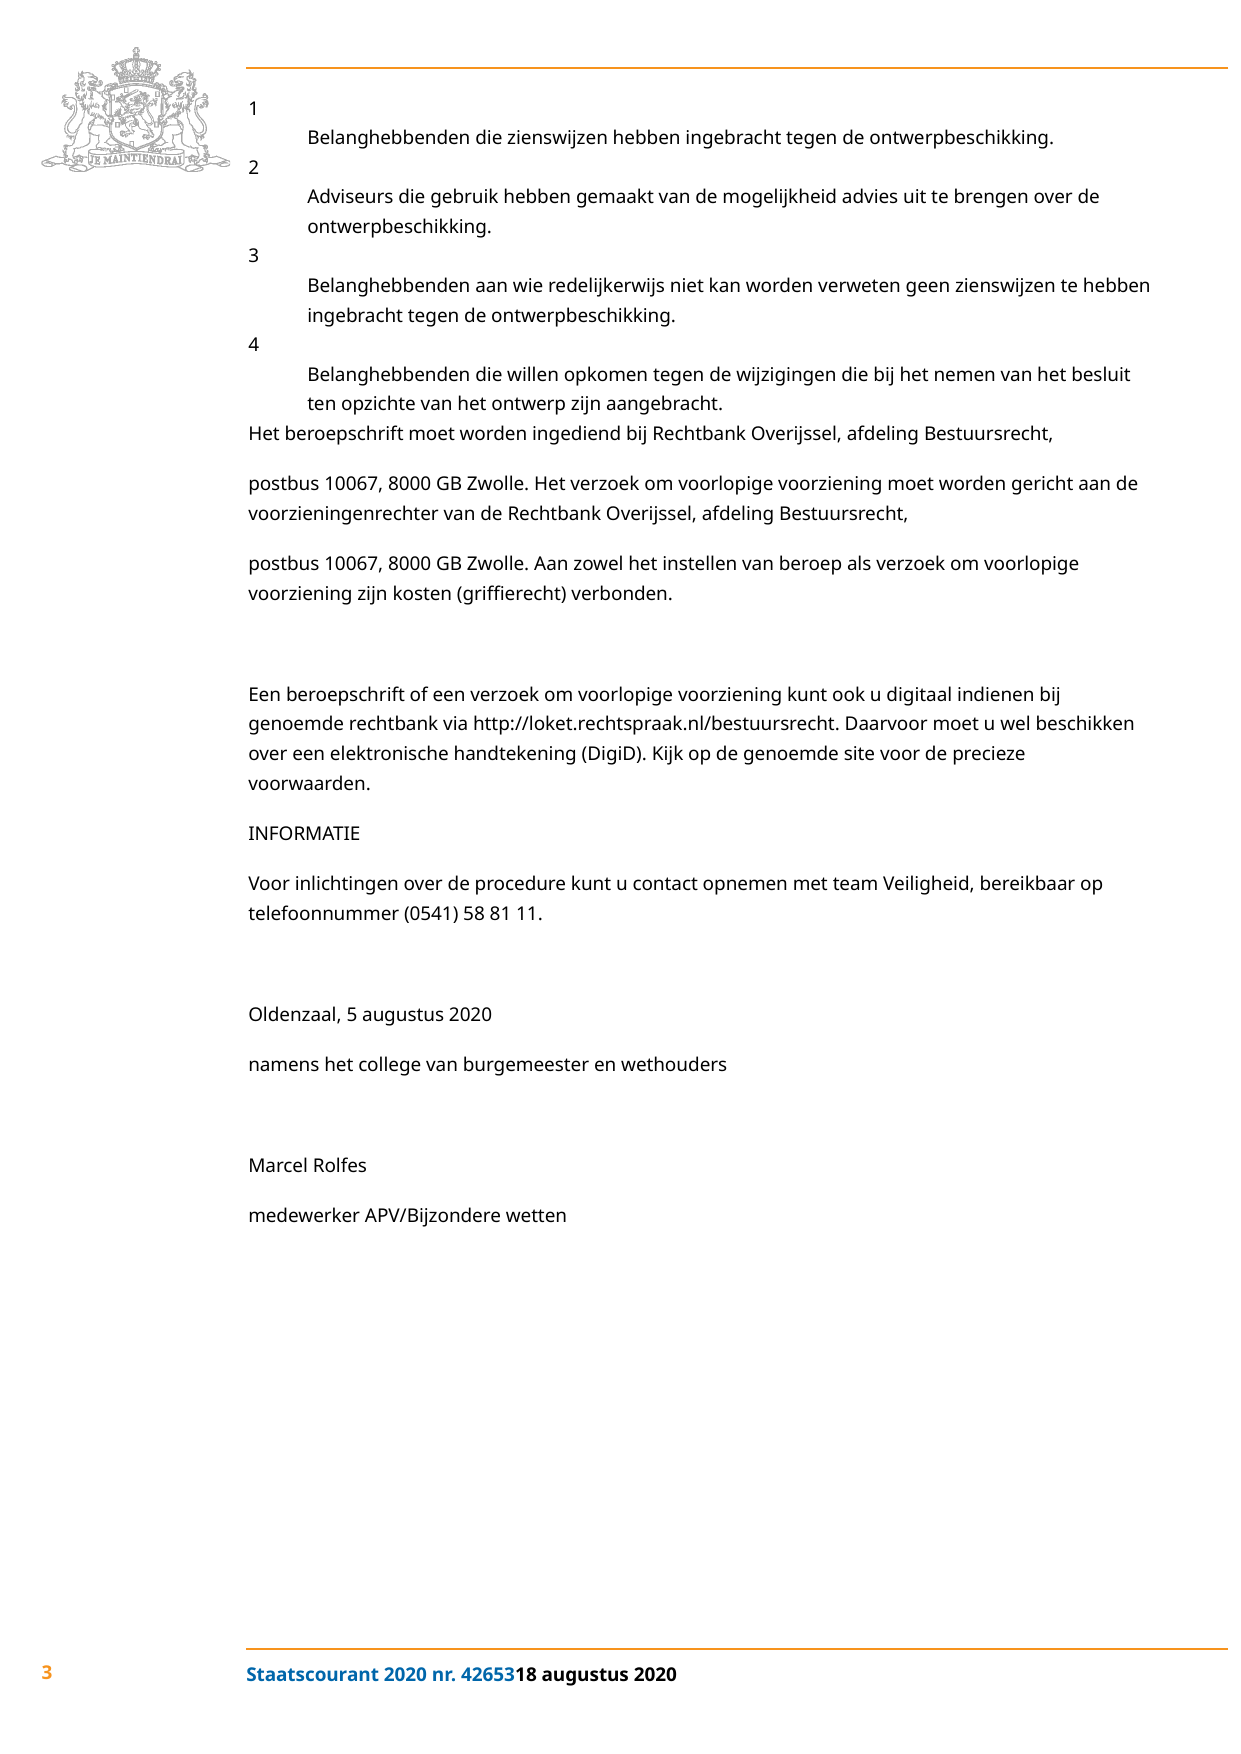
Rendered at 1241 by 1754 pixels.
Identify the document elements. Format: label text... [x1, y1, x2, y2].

text Oldenzaal, 5 augustus 2020 [248, 1001, 1152, 1027]
text namens het college van burgemeester en wethouders [248, 1051, 1152, 1077]
text medewerker APV/Bijzondere wetten [248, 1203, 1152, 1228]
text postbus 10067, 8000 GB Zwolle. Aan zowel het instellen van beroep als verzoek om voorlopige voorziening zijn kosten (griffierecht) verbonden. [248, 551, 1152, 606]
text Een beroepschrift of een verzoek om voorlopige voorziening kunt ook u digitaal indienen bij genoemde rechtbank via http://loket.rechtspraak.nl/bestuursrecht. Daarvoor moet u wel beschikken over een elektronische handtekening (DigiD). Kijk op de genoemde site voor de precieze voorwaarden. [248, 681, 1152, 796]
text INFORMATIE [248, 820, 1152, 846]
text Voor inlichtingen over de procedure kunt u contact opnemen met team Veiligheid, bereikbaar op telefoonnummer (0541) 58 81 11. [248, 871, 1152, 926]
list Belanghebbenden die willen opkomen tegen de wijzigingen die bij het nemen van het besluit ten opzichte van het ontwerp zijn aangebracht. [248, 361, 1152, 416]
text postbus 10067, 8000 GB Zwolle. Het verzoek om voorlopige voorziening moet worden gericht aan de voorzieningenrechter van de Rechtbank Overijssel, afdeling Bestuursrecht, [248, 471, 1152, 526]
list Adviseurs die gebruik hebben gemaakt van de mogelijkheid advies uit te brengen over de ontwerpbeschikking. [248, 183, 1152, 239]
list Belanghebbenden aan wie redelijkerwijs niet kan worden verweten geen zienswijzen te hebben ingebracht tegen de ontwerpbeschikking. [248, 272, 1152, 328]
list Belanghebbenden die zienswijzen hebben ingebracht tegen de ontwerpbeschikking. [248, 124, 1152, 150]
text Marcel Rolfes [248, 1152, 1152, 1178]
text Het beroepschrift moet worden ingediend bij Rechtbank Overijssel, afdeling Bestuursrecht, [248, 420, 1152, 446]
picture [41, 47, 231, 172]
